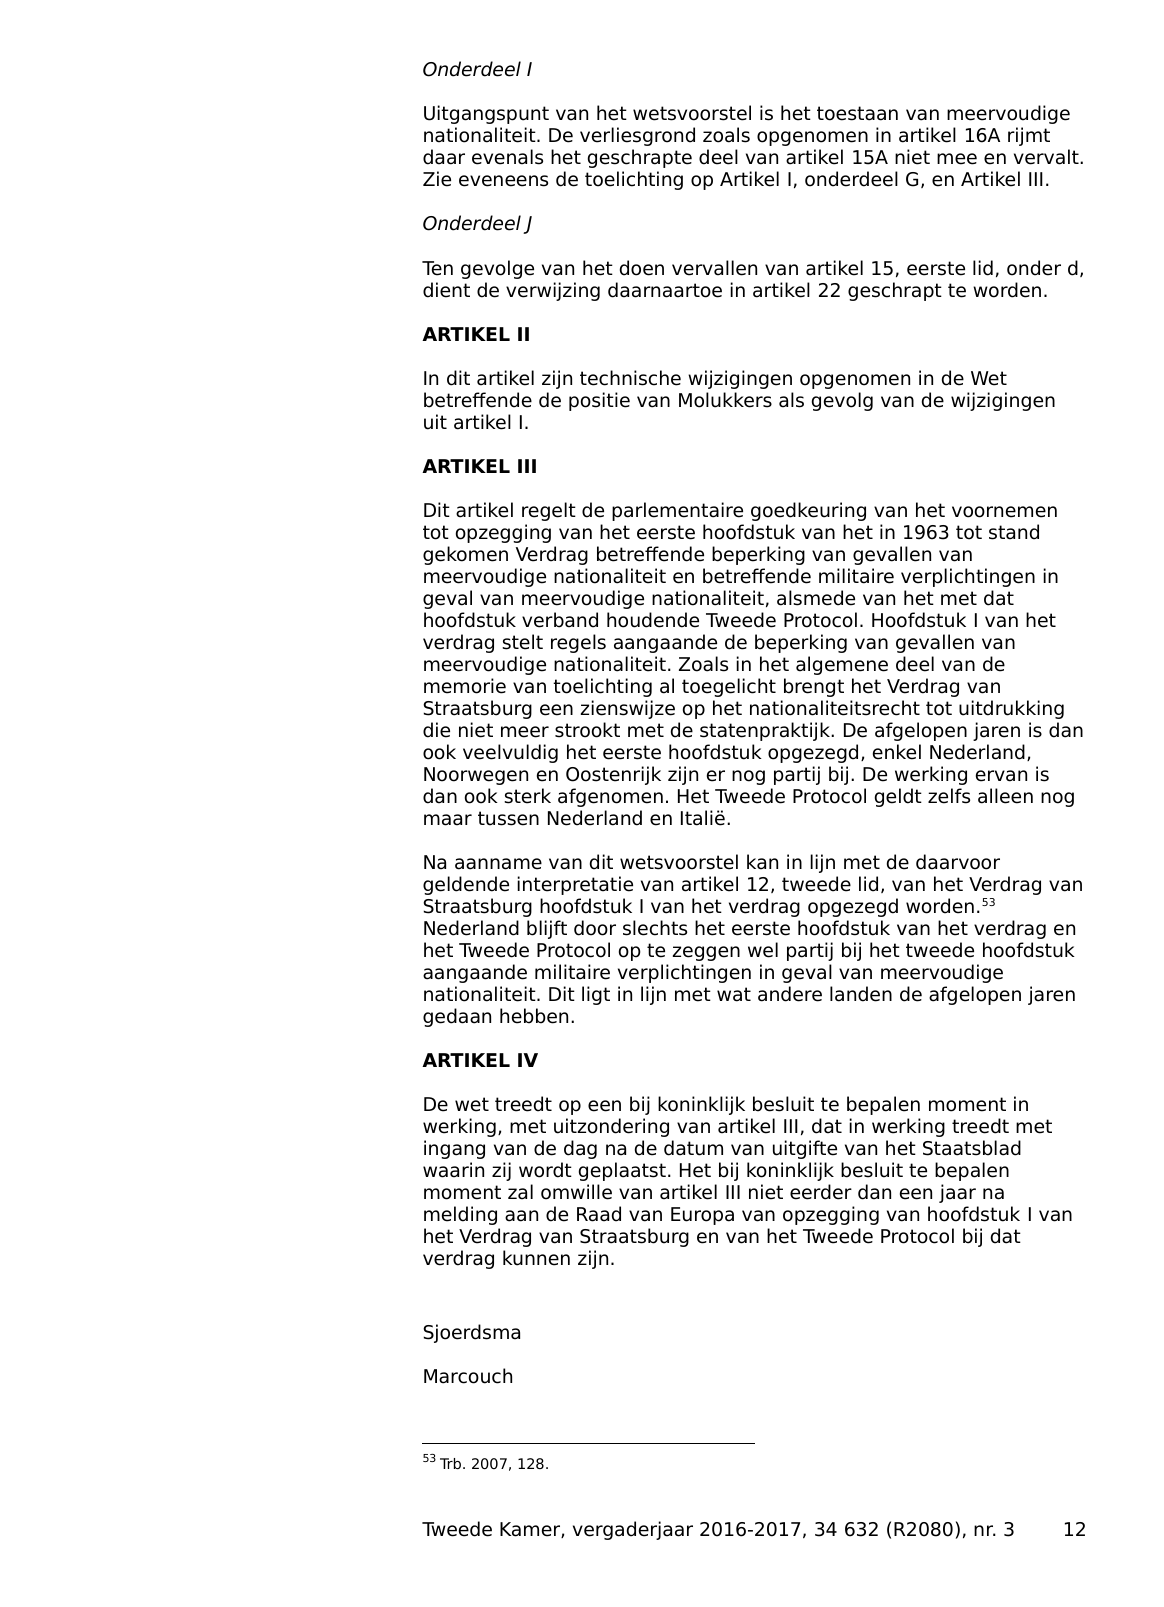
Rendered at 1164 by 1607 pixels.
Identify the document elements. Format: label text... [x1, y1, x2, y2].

text De wet treedt op een bij koninklijk besluit te bepalen moment in werking, met uitzondering van artikel III, dat in werking treedt met ingang van de dag na de datum van uitgifte van het Staatsblad waarin zij wordt geplaatst. Het bij koninklijk besluit te bepalen moment zal omwille van artikel III niet eerder dan een jaar na melding aan de Raad van Europa van opzegging van hoofdstuk I van het Verdrag van Straatsburg en van het Tweede Protocol bij dat verdrag kunnen zijn. [422, 1094, 1087, 1270]
text Na aanname van dit wetsvoorstel kan in lijn met de daarvoor geldende interpretatie van artikel 12, tweede lid, van het Verdrag van Straatsburg hoofdstuk I van het verdrag opgezegd worden. Nederland blijft door slechts het eerste hoofdstuk van het verdrag en het Tweede Protocol op te zeggen wel partij bij het tweede hoofdstuk aangaande militaire verplichtingen in geval van meervoudige nationaliteit. Dit ligt in lijn met wat andere landen de afgelopen jaren gedaan hebben. [422, 852, 1087, 1028]
subtitle Onderdeel J [422, 213, 1087, 235]
text Sjoerdsma Marcouch [422, 1300, 1087, 1388]
subtitle ARTIKEL IV [422, 1050, 1087, 1072]
text Dit artikel regelt de parlementaire goedkeuring van het voornemen tot opzegging van het eerste hoofdstuk van het in 1963 tot stand gekomen Verdrag betreffende beperking van gevallen van meervoudige nationaliteit en betreffende militaire verplichtingen in geval van meervoudige nationaliteit, alsmede van het met dat hoofdstuk verband houdende Tweede Protocol. Hoofdstuk I van het verdrag stelt regels aangaande de beperking van gevallen van meervoudige nationaliteit. Zoals in het algemene deel van de memorie van toelichting al toegelicht brengt het Verdrag van Straatsburg een zienswijze op het nationaliteitsrecht tot uitdrukking die niet meer strookt met de statenpraktijk. De afgelopen jaren is dan ook veelvuldig het eerste hoofdstuk opgezegd, enkel Nederland, Noorwegen en Oostenrijk zijn er nog partij bij. De werking ervan is dan ook sterk afgenomen. Het Tweede Protocol geldt zelfs alleen nog maar tussen Nederland en Italië. [422, 500, 1087, 830]
text Trb. 2007, 128. [422, 1452, 1087, 1474]
subtitle Onderdeel I [422, 59, 1087, 81]
text In dit artikel zijn technische wijzigingen opgenomen in de Wet betreffende de positie van Molukkers als gevolg van de wijzigingen uit artikel I. [422, 368, 1087, 434]
subtitle ARTIKEL III [422, 456, 1087, 478]
text Uitgangspunt van het wetsvoorstel is het toestaan van meervoudige nationaliteit. De verliesgrond zoals opgenomen in artikel 16A rijmt daar evenals het geschrapte deel van artikel 15A niet mee en vervalt. Zie eveneens de toelichting op Artikel I, onderdeel G, en Artikel III. [422, 103, 1087, 191]
text Ten gevolge van het doen vervallen van artikel 15, eerste lid, onder d, dient de verwijzing daarnaartoe in artikel 22 geschrapt te worden. [422, 257, 1087, 301]
subtitle ARTIKEL II [422, 324, 1087, 346]
